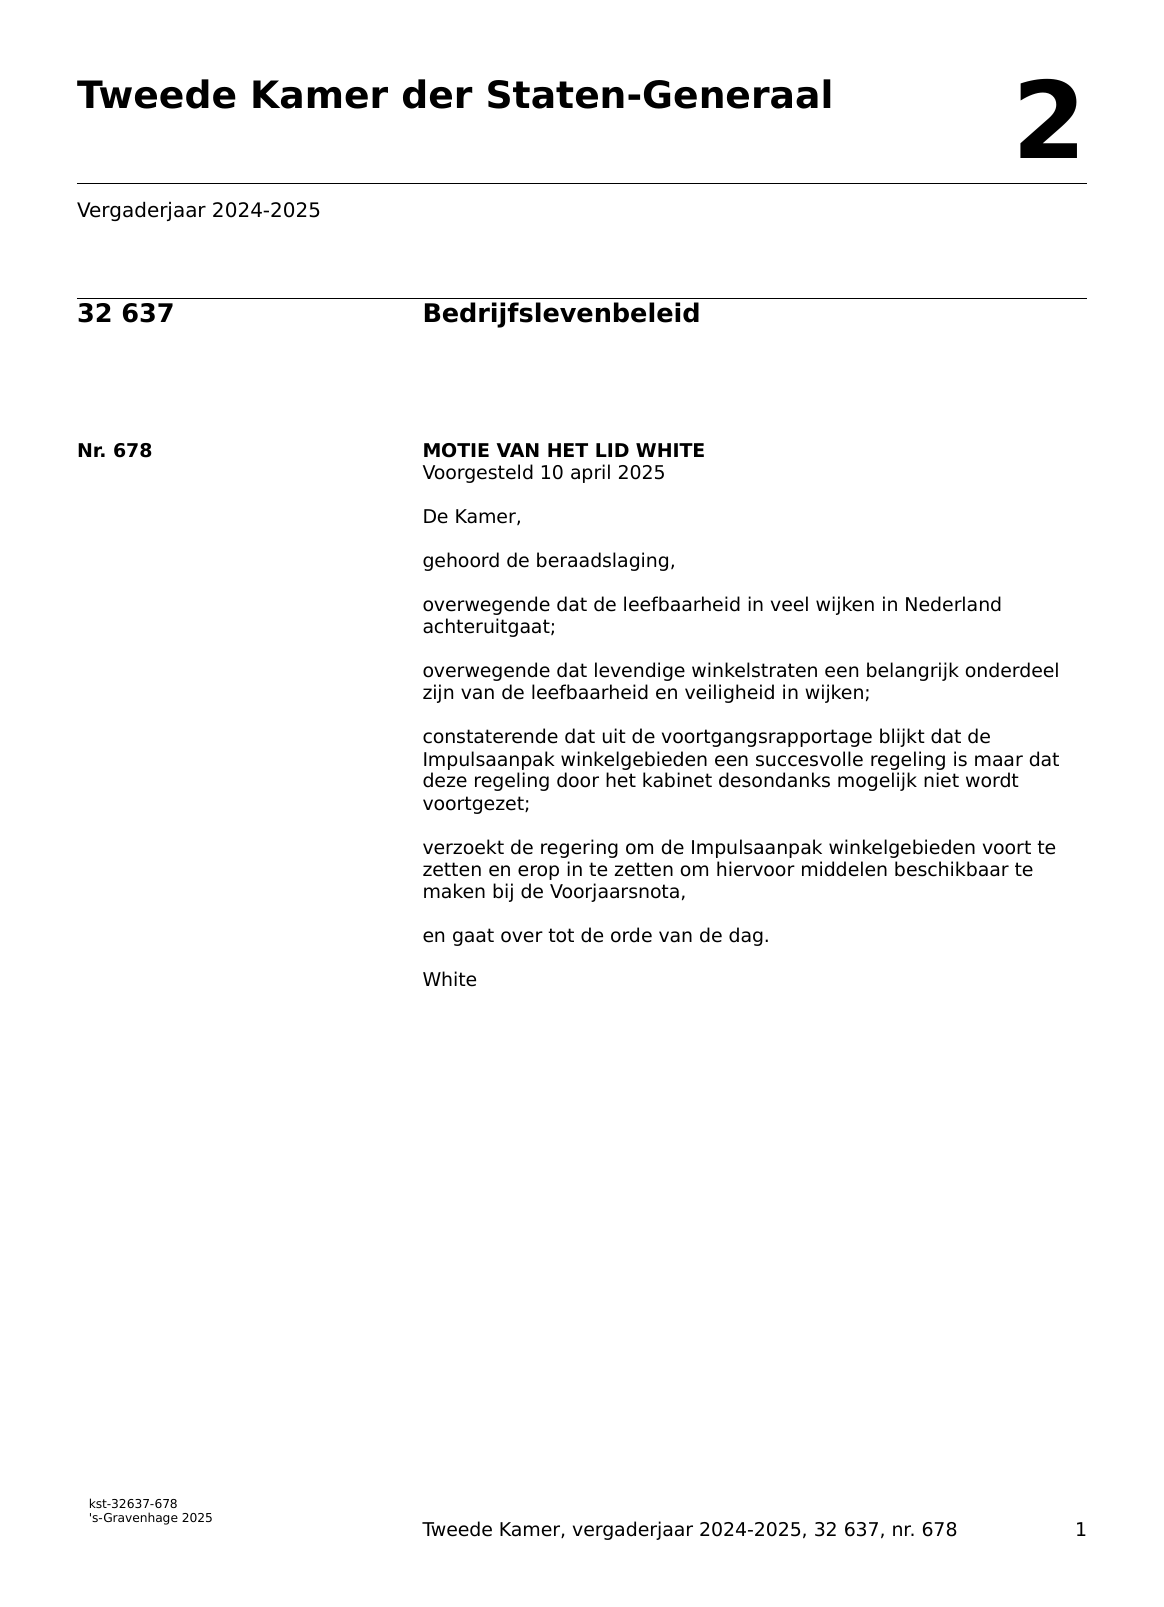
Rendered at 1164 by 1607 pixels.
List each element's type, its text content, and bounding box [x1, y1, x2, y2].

table_header Tweede Kamer der Staten-Generaal [77, 59, 886, 183]
text 's-Gravenhage 2025 [88, 1511, 323, 1525]
text Voorgesteld 10 april 2025 [422, 462, 1087, 484]
text kst-32637-678 [88, 1497, 323, 1511]
text De Kamer, [422, 506, 1087, 528]
text White [422, 969, 1087, 991]
table_cell Vergaderjaar 2024-2025 [77, 184, 1087, 298]
subtitle 32 637 Bedrijfslevenbeleid [77, 299, 1087, 329]
table_header 2 [886, 59, 1087, 183]
text verzoekt de regering om de Impulsaanpak winkelgebieden voort te zetten en erop in te zetten om hiervoor middelen beschikbaar te maken bij de Voorjaarsnota, [422, 837, 1087, 902]
subtitle Nr. 678 MOTIE VAN HET LID WHITE [77, 440, 1087, 462]
text overwegende dat de leefbaarheid in veel wijken in Nederland achteruitgaat; [422, 594, 1087, 638]
text constaterende dat uit de voortgangsrapportage blijkt dat de Impulsaanpak winkelgebieden een succesvolle regeling is maar dat deze regeling door het kabinet desondanks mogelijk niet wordt voortgezet; [422, 726, 1087, 814]
text gehoord de beraadslaging, [422, 550, 1087, 572]
text en gaat over tot de orde van de dag. [422, 925, 1087, 947]
text overwegende dat levendige winkelstraten een belangrijk onderdeel zijn van de leefbaarheid en veiligheid in wijken; [422, 660, 1087, 704]
